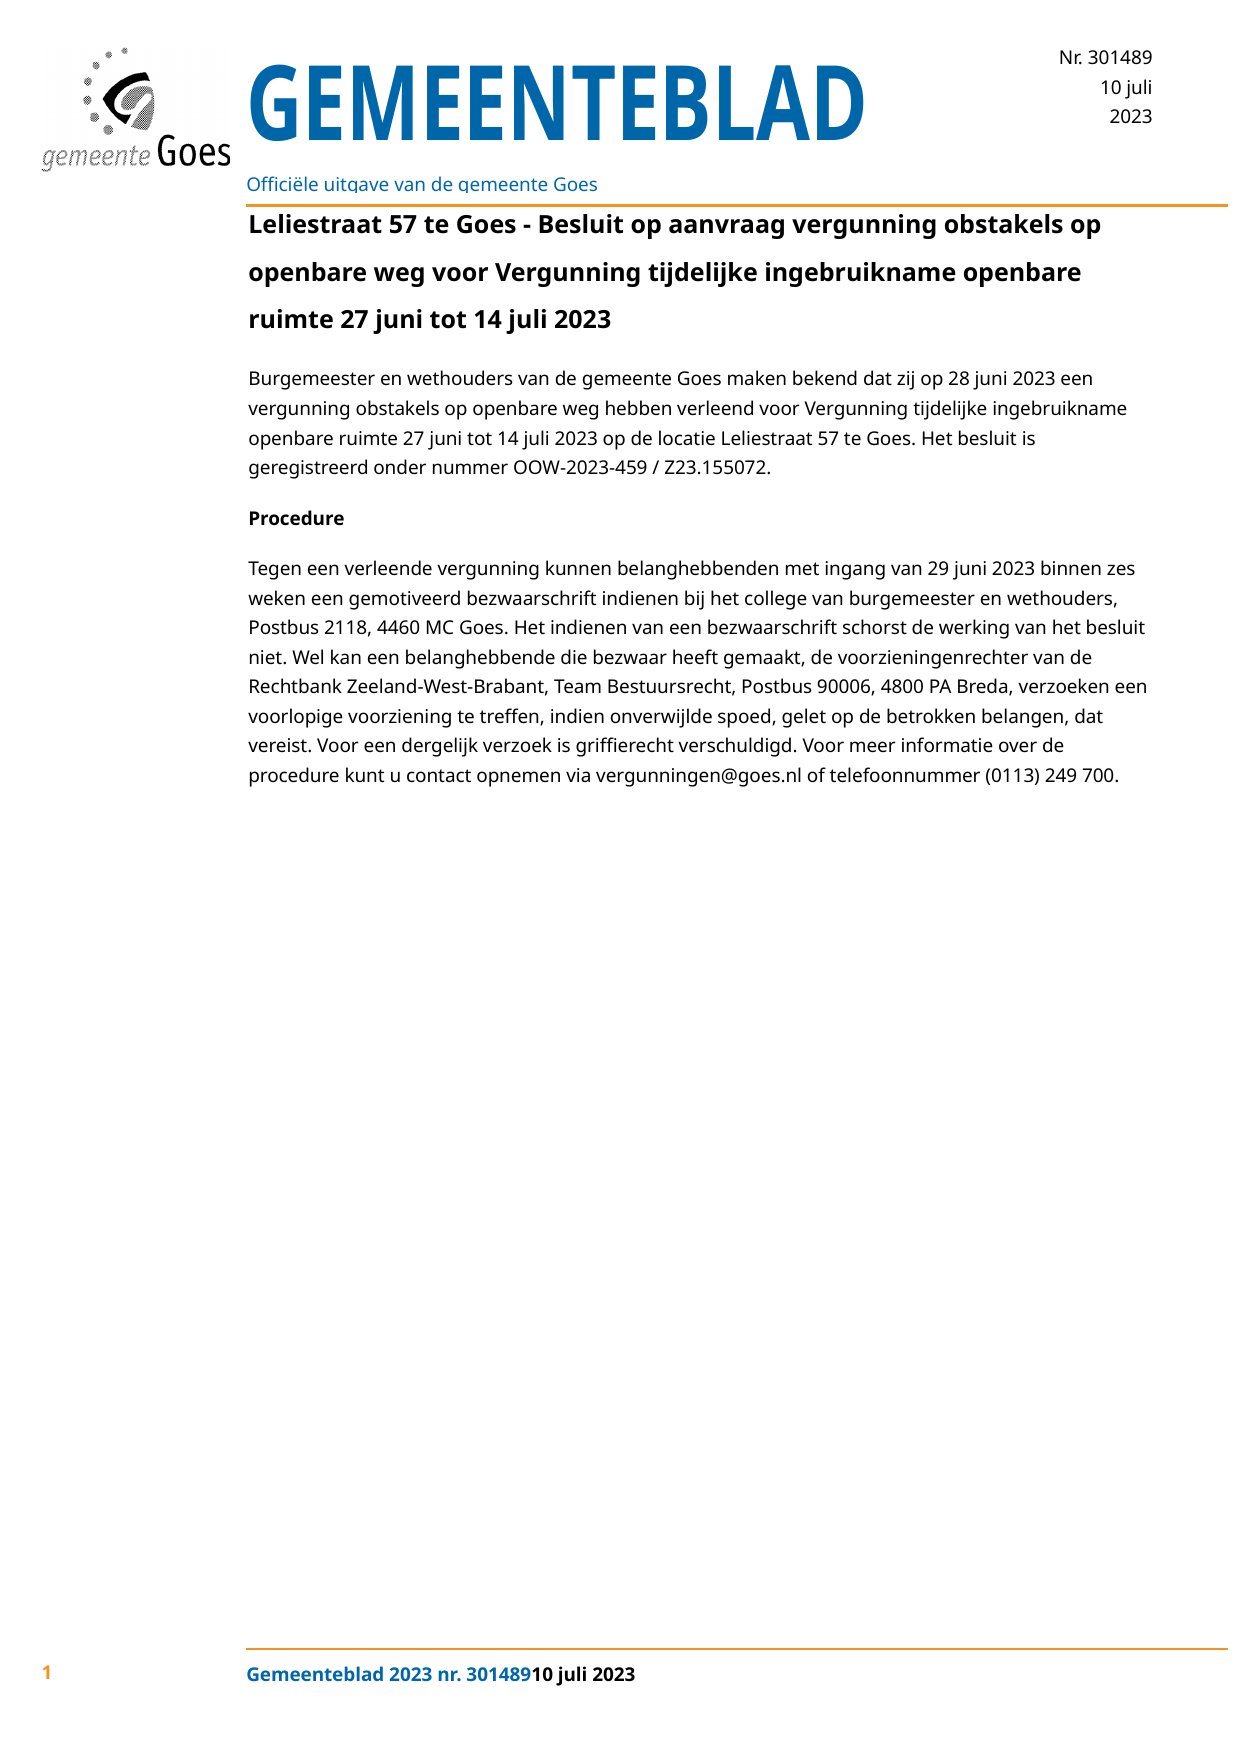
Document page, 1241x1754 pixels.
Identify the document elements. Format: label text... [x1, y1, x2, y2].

picture [41, 47, 231, 172]
text Leliestraat 57 te Goes - Besluit op aanvraag vergunning obstakels op openbare weg voor Vergunning tijdelijke ingebruikname openbare ruimte 27 juni tot 14 juli 2023 [248, 207, 1152, 336]
text Burgemeester en wethouders van de gemeente Goes maken bekend dat zij op 28 juni 2023 een vergunning obstakels op openbare weg hebben verleend voor Vergunning tijdelijke ingebruikname openbare ruimte 27 juni tot 14 juli 2023 op de locatie Leliestraat 57 te Goes. Het besluit is geregistreerd onder nummer OOW-2023-459 / Z23.155072. [248, 366, 1152, 480]
text Procedure [248, 505, 1152, 530]
text Tegen een verleende vergunning kunnen belanghebbenden met ingang van 29 juni 2023 binnen zes weken een gemotiveerd bezwaarschrift indienen bij het college van burgemeester en wethouders, Postbus 2118, 4460 MC Goes. Het indienen van een bezwaarschrift schorst de werking van het besluit niet. Wel kan een belanghebbende die bezwaar heeft gemaakt, de voorzieningenrechter van de Rechtbank Zeeland-West-Brabant, Team Bestuursrecht, Postbus 90006, 4800 PA Breda, verzoeken een voorlopige voorziening te treffen, indien onverwijlde spoed, gelet op de betrokken belangen, dat vereist. Voor een dergelijk verzoek is griffierecht verschuldigd. Voor meer informatie over de procedure kunt u contact opnemen via vergunningen@goes.nl of telefoonnummer (0113) 249 700. [248, 555, 1152, 788]
